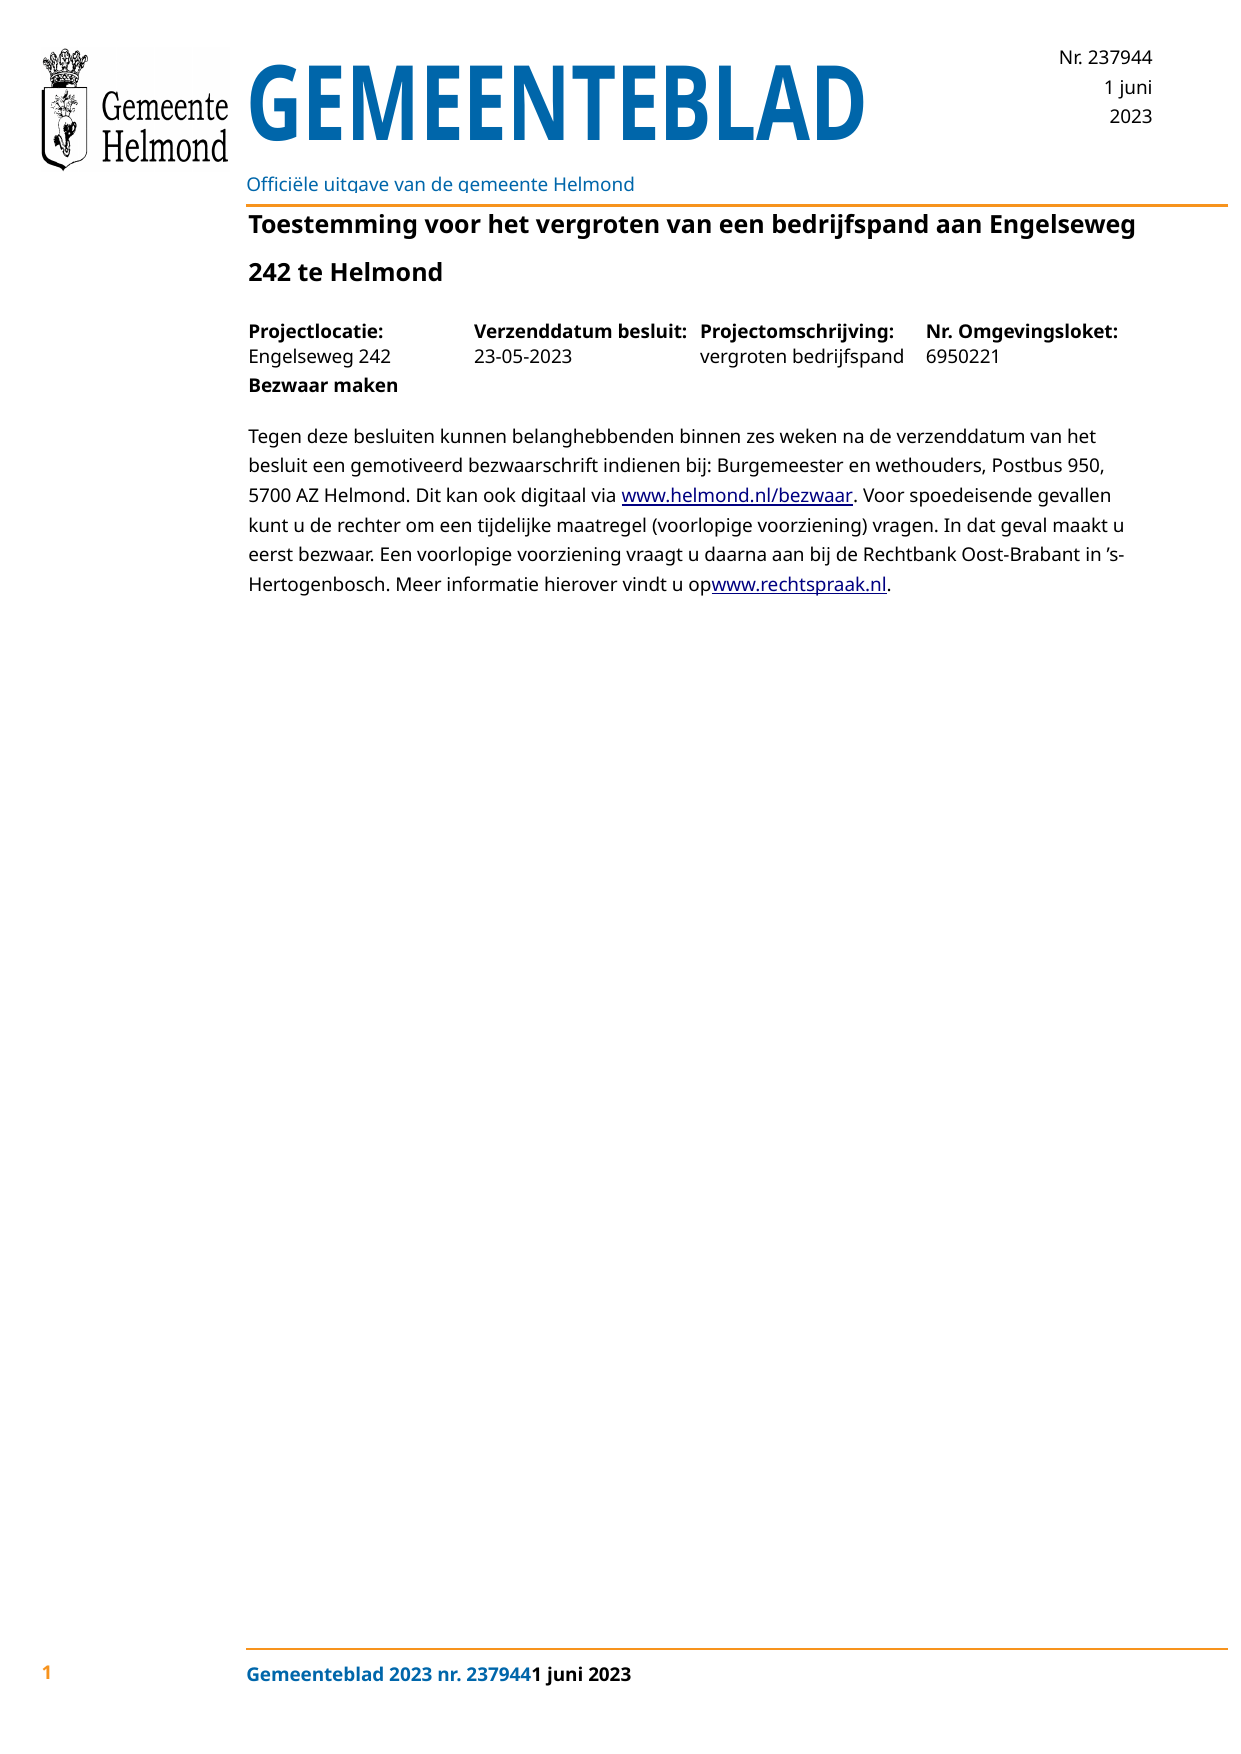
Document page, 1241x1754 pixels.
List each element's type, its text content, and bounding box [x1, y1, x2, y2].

table_cell vergroten bedrijfspand [700, 344, 926, 369]
table_header Projectomschrijving: [700, 318, 926, 344]
table_cell 6950221 [926, 344, 1152, 369]
text Toestemming voor het vergroten van een bedrijfspand aan Engelseweg 242 te Helmond [248, 207, 1152, 288]
text Bezwaar maken [248, 373, 1152, 398]
table_header Projectlocatie: [248, 318, 474, 344]
table_cell 23-05-2023 [474, 344, 700, 369]
table_header Verzenddatum besluit: [474, 318, 700, 344]
table_header Nr. Omgevingsloket: [926, 318, 1152, 344]
text Tegen deze besluiten kunnen belanghebbenden binnen zes weken na de verzenddatum van het besluit een gemotiveerd bezwaarschrift indienen bij: Burgemeester en wethouders, Postbus 950, 5700 AZ Helmond. Dit kan ook digitaal via www.helmond.nl/bezwaar. Voor spoedeisende gevallen kunt u de rechter om een tijdelijke maatregel (voorlopige voorziening) vragen. In dat geval maakt u eerst bezwaar. Een voorlopige voorziening vraagt u daarna aan bij de Rechtbank Oost-Brabant in ’s-Hertogenbosch. Meer informatie hierover vindt u opwww.rechtspraak.nl. [248, 423, 1152, 597]
table_cell Engelseweg 242 [248, 344, 474, 369]
picture [41, 47, 231, 172]
